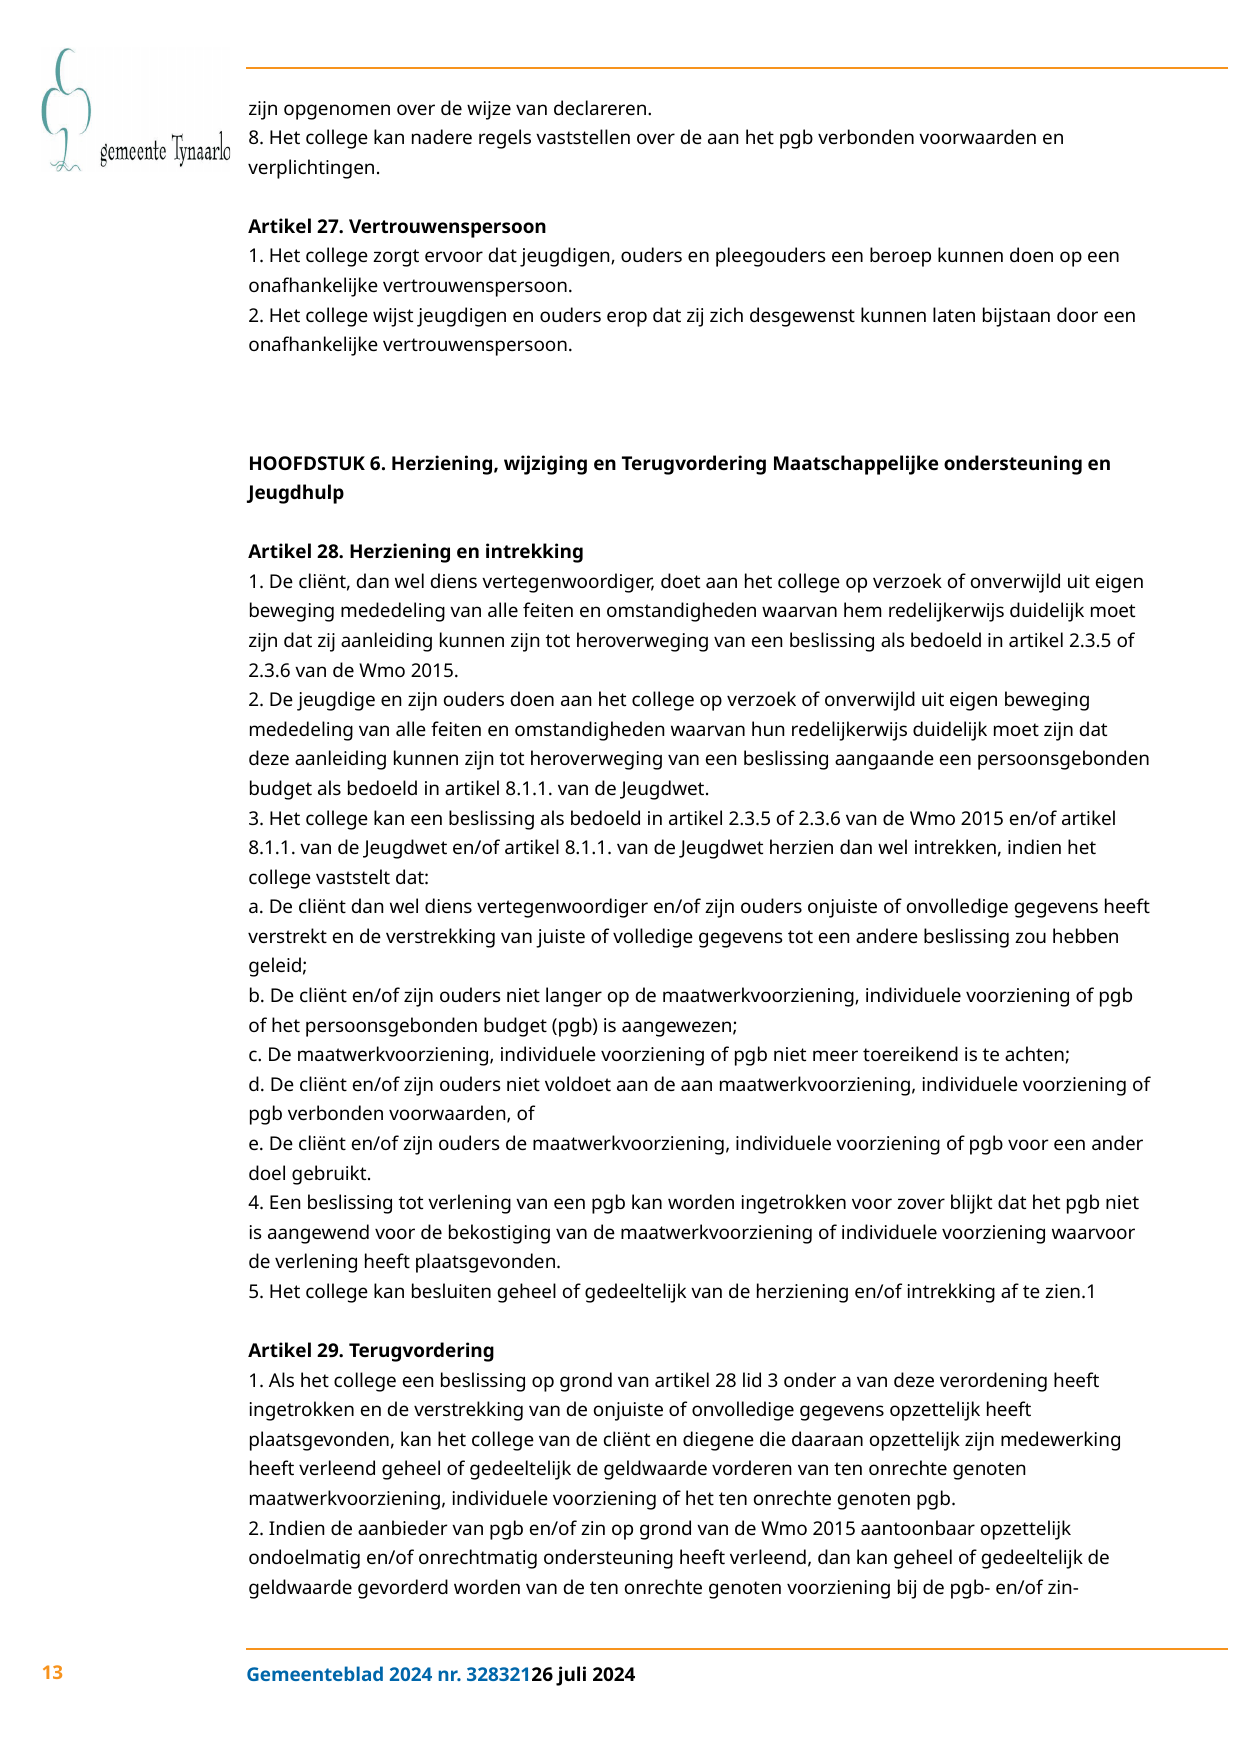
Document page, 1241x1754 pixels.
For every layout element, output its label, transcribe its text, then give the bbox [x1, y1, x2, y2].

text 1. De cliënt, dan wel diens vertegenwoordiger, doet aan het college op verzoek of onverwijld uit eigen beweging mededeling van alle feiten en omstandigheden waarvan hem redelijkerwijs duidelijk moet zijn dat zij aanleiding kunnen zijn tot heroverweging van een beslissing als bedoeld in artikel 2.3.5 of 2.3.6 van de Wmo 2015. [248, 568, 1152, 683]
text 1. Het college zorgt ervoor dat jeugdigen, ouders en pleegouders een beroep kunnen doen op een onafhankelijke vertrouwenspersoon. [248, 243, 1152, 298]
text Artikel 27. Vertrouwenspersoon [248, 213, 1152, 239]
text 5. Het college kan besluiten geheel of gedeeltelijk van de herziening en/of intrekking af te zien.1 [248, 1278, 1152, 1304]
text HOOFDSTUK 6. Herziening, wijziging en Terugvordering Maatschappelijke ondersteuning en Jeugdhulp [248, 450, 1152, 505]
text 2. Het college wijst jeugdigen en ouders erop dat zij zich desgewenst kunnen laten bijstaan door een onafhankelijke vertrouwenspersoon. [248, 302, 1152, 357]
text e. De cliënt en/of zijn ouders de maatwerkvoorziening, individuele voorziening of pgb voor een ander doel gebruikt. [248, 1130, 1152, 1186]
text 8. Het college kan nadere regels vaststellen over de aan het pgb verbonden voorwaarden en verplichtingen. [248, 124, 1152, 180]
text b. De cliënt en/of zijn ouders niet langer op de maatwerkvoorziening, individuele voorziening of pgb of het persoonsgebonden budget (pgb) is aangewezen; [248, 982, 1152, 1038]
text 2. De jeugdige en zijn ouders doen aan het college op verzoek of onverwijld uit eigen beweging mededeling van alle feiten en omstandigheden waarvan hun redelijkerwijs duidelijk moet zijn dat deze aanleiding kunnen zijn tot heroverweging van een beslissing aangaande een persoonsgebonden budget als bedoeld in artikel 8.1.1. van de Jeugdwet. [248, 686, 1152, 801]
text d. De cliënt en/of zijn ouders niet voldoet aan de aan maatwerkvoorziening, individuele voorziening of pgb verbonden voorwaarden, of [248, 1071, 1152, 1126]
text a. De cliënt dan wel diens vertegenwoordiger en/of zijn ouders onjuiste of onvolledige gegevens heeft verstrekt en de verstrekking van juiste of volledige gegevens tot een andere beslissing zou hebben geleid; [248, 893, 1152, 978]
text Artikel 29. Terugvordering [248, 1337, 1152, 1363]
text Artikel 28. Herziening en intrekking [248, 538, 1152, 564]
picture [41, 47, 231, 172]
text 2. Indien de aanbieder van pgb en/of zin op grond van de Wmo 2015 aantoonbaar opzettelijk ondoelmatig en/of onrechtmatig ondersteuning heeft verleend, dan kan geheel of gedeeltelijk de geldwaarde gevorderd worden van de ten onrechte genoten voorziening bij de pgb- en/of zin- [248, 1515, 1152, 1600]
text c. De maatwerkvoorziening, individuele voorziening of pgb niet meer toereikend is te achten; [248, 1041, 1152, 1067]
text 4. Een beslissing tot verlening van een pgb kan worden ingetrokken voor zover blijkt dat het pgb niet is aangewend voor de bekostiging van de maatwerkvoorziening of individuele voorziening waarvoor de verlening heeft plaatsgevonden. [248, 1189, 1152, 1274]
text zijn opgenomen over de wijze van declareren. [248, 95, 1152, 121]
text 3. Het college kan een beslissing als bedoeld in artikel 2.3.5 of 2.3.6 van de Wmo 2015 en/of artikel 8.1.1. van de Jeugdwet en/of artikel 8.1.1. van de Jeugdwet herzien dan wel intrekken, indien het college vaststelt dat: [248, 805, 1152, 890]
text 1. Als het college een beslissing op grond van artikel 28 lid 3 onder a van deze verordening heeft ingetrokken en de verstrekking van de onjuiste of onvolledige gegevens opzettelijk heeft plaatsgevonden, kan het college van de cliënt en diegene die daaraan opzettelijk zijn medewerking heeft verleend geheel of gedeeltelijk de geldwaarde vorderen van ten onrechte genoten maatwerkvoorziening, individuele voorziening of het ten onrechte genoten pgb. [248, 1367, 1152, 1511]
